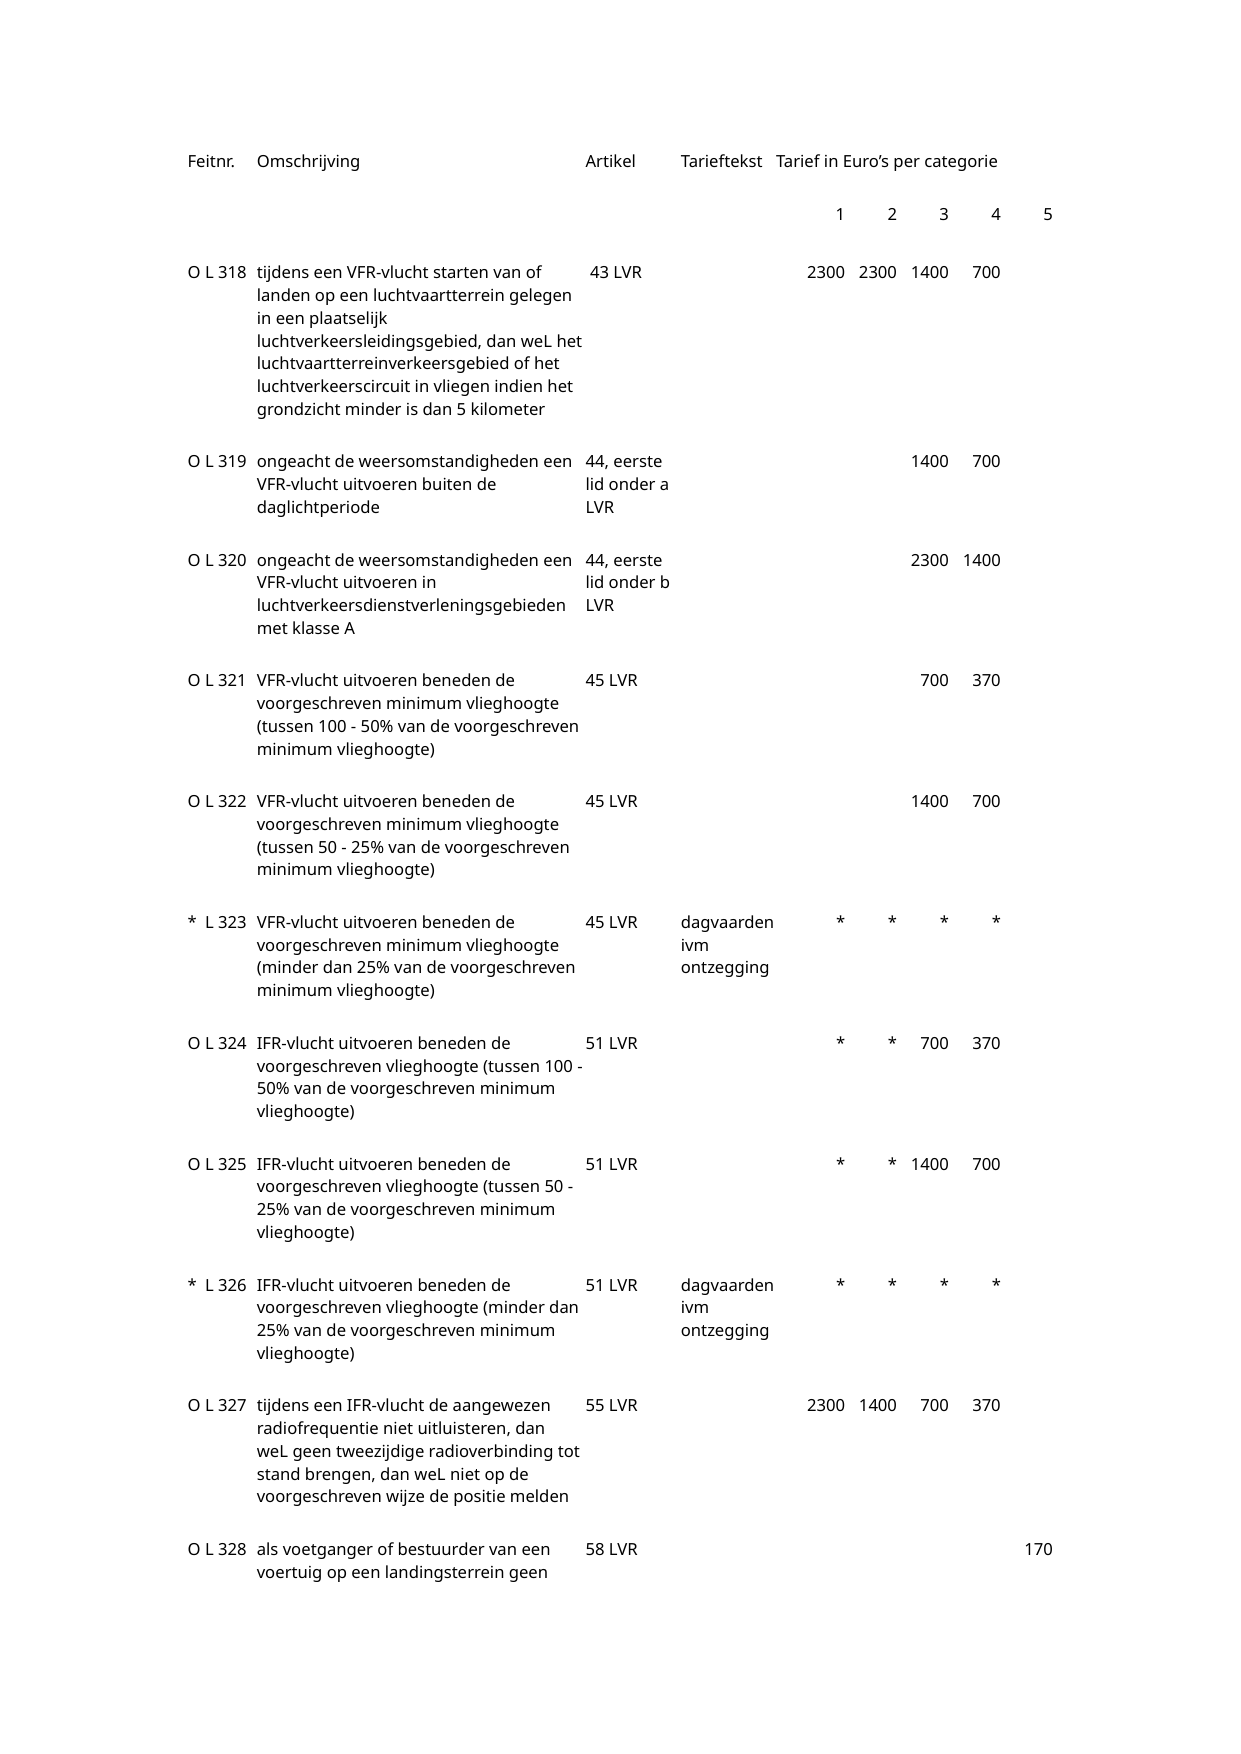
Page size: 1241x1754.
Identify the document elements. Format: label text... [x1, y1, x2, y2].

table_cell 700 [949, 790, 1001, 911]
table_cell [681, 1394, 776, 1538]
table_cell * [845, 1273, 897, 1394]
table_cell als voetganger of bestuurder van een voertuig op een landingsterrein geen [257, 1538, 585, 1596]
table_cell [1001, 1273, 1053, 1394]
table_cell [1001, 1153, 1053, 1273]
table_cell 58 LVR [585, 1538, 681, 1596]
table_cell [681, 669, 776, 790]
table_cell 700 [949, 261, 1001, 450]
table_cell 370 [949, 669, 1001, 790]
table_cell VFR-vlucht uitvoeren beneden de voorgeschreven minimum vlieghoogte (tussen 50 - 25% van de voorgeschreven minimum vlieghoogte) [257, 790, 585, 911]
table_cell O [188, 1538, 205, 1596]
table_cell [845, 1538, 897, 1596]
table_cell [681, 203, 776, 261]
table_cell 700 [897, 669, 949, 790]
table_cell O [188, 548, 205, 669]
table_cell [776, 1538, 845, 1596]
table_cell O [188, 261, 205, 450]
table_cell 370 [949, 1394, 1001, 1538]
table_cell dagvaarden ivm ontzegging [681, 1273, 776, 1394]
table_cell 1400 [949, 548, 1001, 669]
table_cell L 327 [205, 1394, 257, 1538]
table_cell O [188, 1032, 205, 1152]
table_cell * [949, 911, 1001, 1032]
table_cell [681, 548, 776, 669]
table_cell O [188, 669, 205, 790]
table_cell * [776, 1273, 845, 1394]
table_cell 2 [845, 203, 897, 261]
table_cell * [776, 1032, 845, 1152]
table_cell [681, 1032, 776, 1152]
table_cell IFR-vlucht uitvoeren beneden de voorgeschreven vlieghoogte (minder dan 25% van de voorgeschreven minimum vlieghoogte) [257, 1273, 585, 1394]
table_cell [681, 1153, 776, 1273]
table_cell 370 [949, 1032, 1001, 1152]
table_cell 4 [949, 203, 1001, 261]
table_cell [845, 450, 897, 548]
table_cell [1001, 450, 1053, 548]
table_cell * [845, 911, 897, 1032]
table_cell L 323 [205, 911, 257, 1032]
table_cell L 320 [205, 548, 257, 669]
table_cell 2300 [897, 548, 949, 669]
table_cell [1001, 261, 1053, 450]
table_cell 51 LVR [585, 1273, 681, 1394]
table_cell 700 [949, 1153, 1001, 1273]
table_cell O [188, 1394, 205, 1538]
table_cell * [897, 911, 949, 1032]
table_cell 2300 [776, 261, 845, 450]
table_header Artikel [585, 150, 681, 203]
table_cell IFR-vlucht uitvoeren beneden de voorgeschreven vlieghoogte (tussen 50 - 25% van de voorgeschreven minimum vlieghoogte) [257, 1153, 585, 1273]
table_cell 43 LVR [585, 261, 681, 450]
table_cell L 318 [205, 261, 257, 450]
table_cell VFR-vlucht uitvoeren beneden de voorgeschreven minimum vlieghoogte (tussen 100 - 50% van de voorgeschreven minimum vlieghoogte) [257, 669, 585, 790]
table_cell 1400 [897, 1153, 949, 1273]
table_cell 1400 [897, 261, 949, 450]
table_cell [949, 1538, 1001, 1596]
table_cell [1001, 669, 1053, 790]
table_cell [681, 790, 776, 911]
table_cell L 324 [205, 1032, 257, 1152]
table_cell * [949, 1273, 1001, 1394]
table_cell [776, 548, 845, 669]
table_cell 1400 [897, 450, 949, 548]
table_cell 1400 [845, 1394, 897, 1538]
table_cell * [188, 911, 205, 1032]
table_cell 1400 [897, 790, 949, 911]
table_cell [776, 790, 845, 911]
table_cell * [845, 1032, 897, 1152]
table_cell * [897, 1273, 949, 1394]
table_cell 45 LVR [585, 669, 681, 790]
table_cell [1001, 548, 1053, 669]
table_cell 44, eerste lid onder b LVR [585, 548, 681, 669]
table_cell [845, 790, 897, 911]
table_cell L 326 [205, 1273, 257, 1394]
table_header Feitnr. [188, 150, 257, 203]
table_cell [1001, 1394, 1053, 1538]
table_cell [776, 450, 845, 548]
table_cell [257, 203, 585, 261]
table_cell [1001, 790, 1053, 911]
table_cell * [776, 1153, 845, 1273]
table_cell 51 LVR [585, 1032, 681, 1152]
table_cell VFR-vlucht uitvoeren beneden de voorgeschreven minimum vlieghoogte (minder dan 25% van de voorgeschreven minimum vlieghoogte) [257, 911, 585, 1032]
table_cell [1001, 1032, 1053, 1152]
table_cell L 322 [205, 790, 257, 911]
table_cell 3 [897, 203, 949, 261]
table_cell IFR-vlucht uitvoeren beneden de voorgeschreven vlieghoogte (tussen 100 - 50% van de voorgeschreven minimum vlieghoogte) [257, 1032, 585, 1152]
table_cell [845, 548, 897, 669]
table_cell [845, 669, 897, 790]
table_header Tarieftekst [681, 150, 776, 203]
table_cell [585, 203, 681, 261]
table_cell 2300 [845, 261, 897, 450]
table_header Omschrijving [257, 150, 585, 203]
table_cell O [188, 450, 205, 548]
table_cell [681, 450, 776, 548]
table_cell 170 [1001, 1538, 1053, 1596]
table_cell [681, 261, 776, 450]
table_cell ongeacht de weersomstandigheden een VFR-vlucht uitvoeren in luchtverkeersdienstverleningsgebieden met klasse A [257, 548, 585, 669]
table_cell 55 LVR [585, 1394, 681, 1538]
table_cell 51 LVR [585, 1153, 681, 1273]
table_cell dagvaarden ivm ontzegging [681, 911, 776, 1032]
table_cell 44, eerste lid onder a LVR [585, 450, 681, 548]
table_cell L 319 [205, 450, 257, 548]
table_cell ongeacht de weersomstandigheden een VFR-vlucht uitvoeren buiten de daglichtperiode [257, 450, 585, 548]
table_cell * [188, 1273, 205, 1394]
table_cell tijdens een VFR-vlucht starten van of landen op een luchtvaartterrein gelegen in een plaatselijk luchtverkeersleidingsgebied, dan weL het luchtvaartterreinverkeersgebied of het luchtverkeerscircuit in vliegen indien het grondzicht minder is dan 5 kilometer [257, 261, 585, 450]
table_cell * [776, 911, 845, 1032]
table_cell [681, 1538, 776, 1596]
table_cell [188, 203, 205, 261]
table_cell 45 LVR [585, 790, 681, 911]
table_cell [776, 669, 845, 790]
table_header Tarief in Euro’s per categorie [776, 150, 1053, 203]
table_cell * [845, 1153, 897, 1273]
table_cell 700 [897, 1032, 949, 1152]
table_cell 700 [897, 1394, 949, 1538]
table_cell 5 [1001, 203, 1053, 261]
table_cell L 328 [205, 1538, 257, 1596]
table_cell L 325 [205, 1153, 257, 1273]
table_cell 1 [776, 203, 845, 261]
table_cell tijdens een IFR-vlucht de aangewezen radiofrequentie niet uitluisteren, dan weL geen tweezijdige radioverbinding tot stand brengen, dan weL niet op de voorgeschreven wijze de positie melden [257, 1394, 585, 1538]
table_cell L 321 [205, 669, 257, 790]
table_cell [897, 1538, 949, 1596]
table_cell 700 [949, 450, 1001, 548]
table_cell [1001, 911, 1053, 1032]
table_cell 45 LVR [585, 911, 681, 1032]
table_cell [205, 203, 257, 261]
table_cell 2300 [776, 1394, 845, 1538]
table_cell O [188, 1153, 205, 1273]
table_cell O [188, 790, 205, 911]
